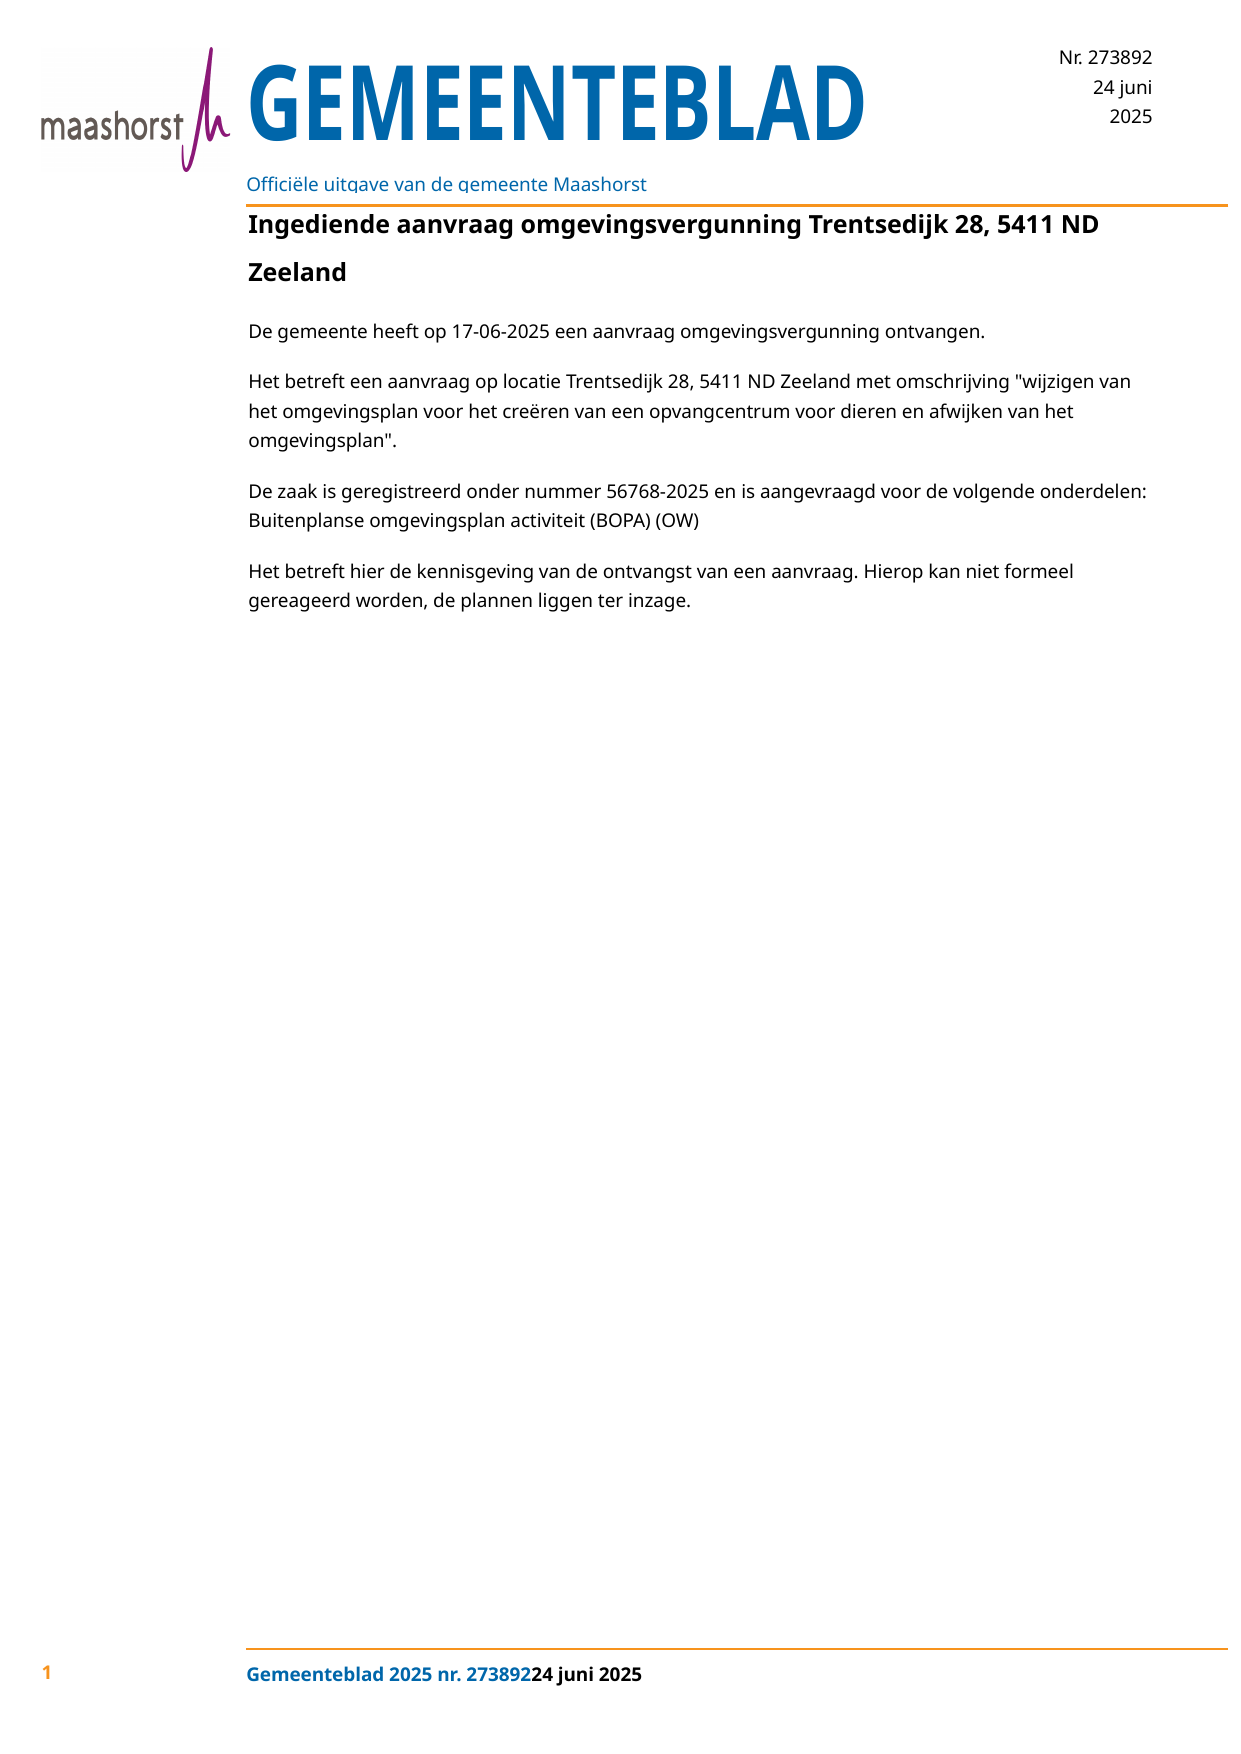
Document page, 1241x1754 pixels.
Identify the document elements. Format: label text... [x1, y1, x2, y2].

text De zaak is geregistreerd onder nummer 56768-2025 en is aangevraagd voor de volgende onderdelen: Buitenplanse omgevingsplan activiteit (BOPA) (OW) [248, 478, 1152, 533]
text Het betreft een aanvraag op locatie Trentsedijk 28, 5411 ND Zeeland met omschrijving "wijzigen van het omgevingsplan voor het creëren van een opvangcentrum voor dieren en afwijken van het omgevingsplan". [248, 368, 1152, 453]
text De gemeente heeft op 17-06-2025 een aanvraag omgevingsvergunning ontvangen. [248, 318, 1152, 344]
text Ingediende aanvraag omgevingsvergunning Trentsedijk 28, 5411 ND Zeeland [248, 207, 1152, 288]
text Het betreft hier de kennisgeving van de ontvangst van een aanvraag. Hierop kan niet formeel gereageerd worden, de plannen liggen ter inzage. [248, 558, 1152, 613]
picture [41, 47, 231, 172]
